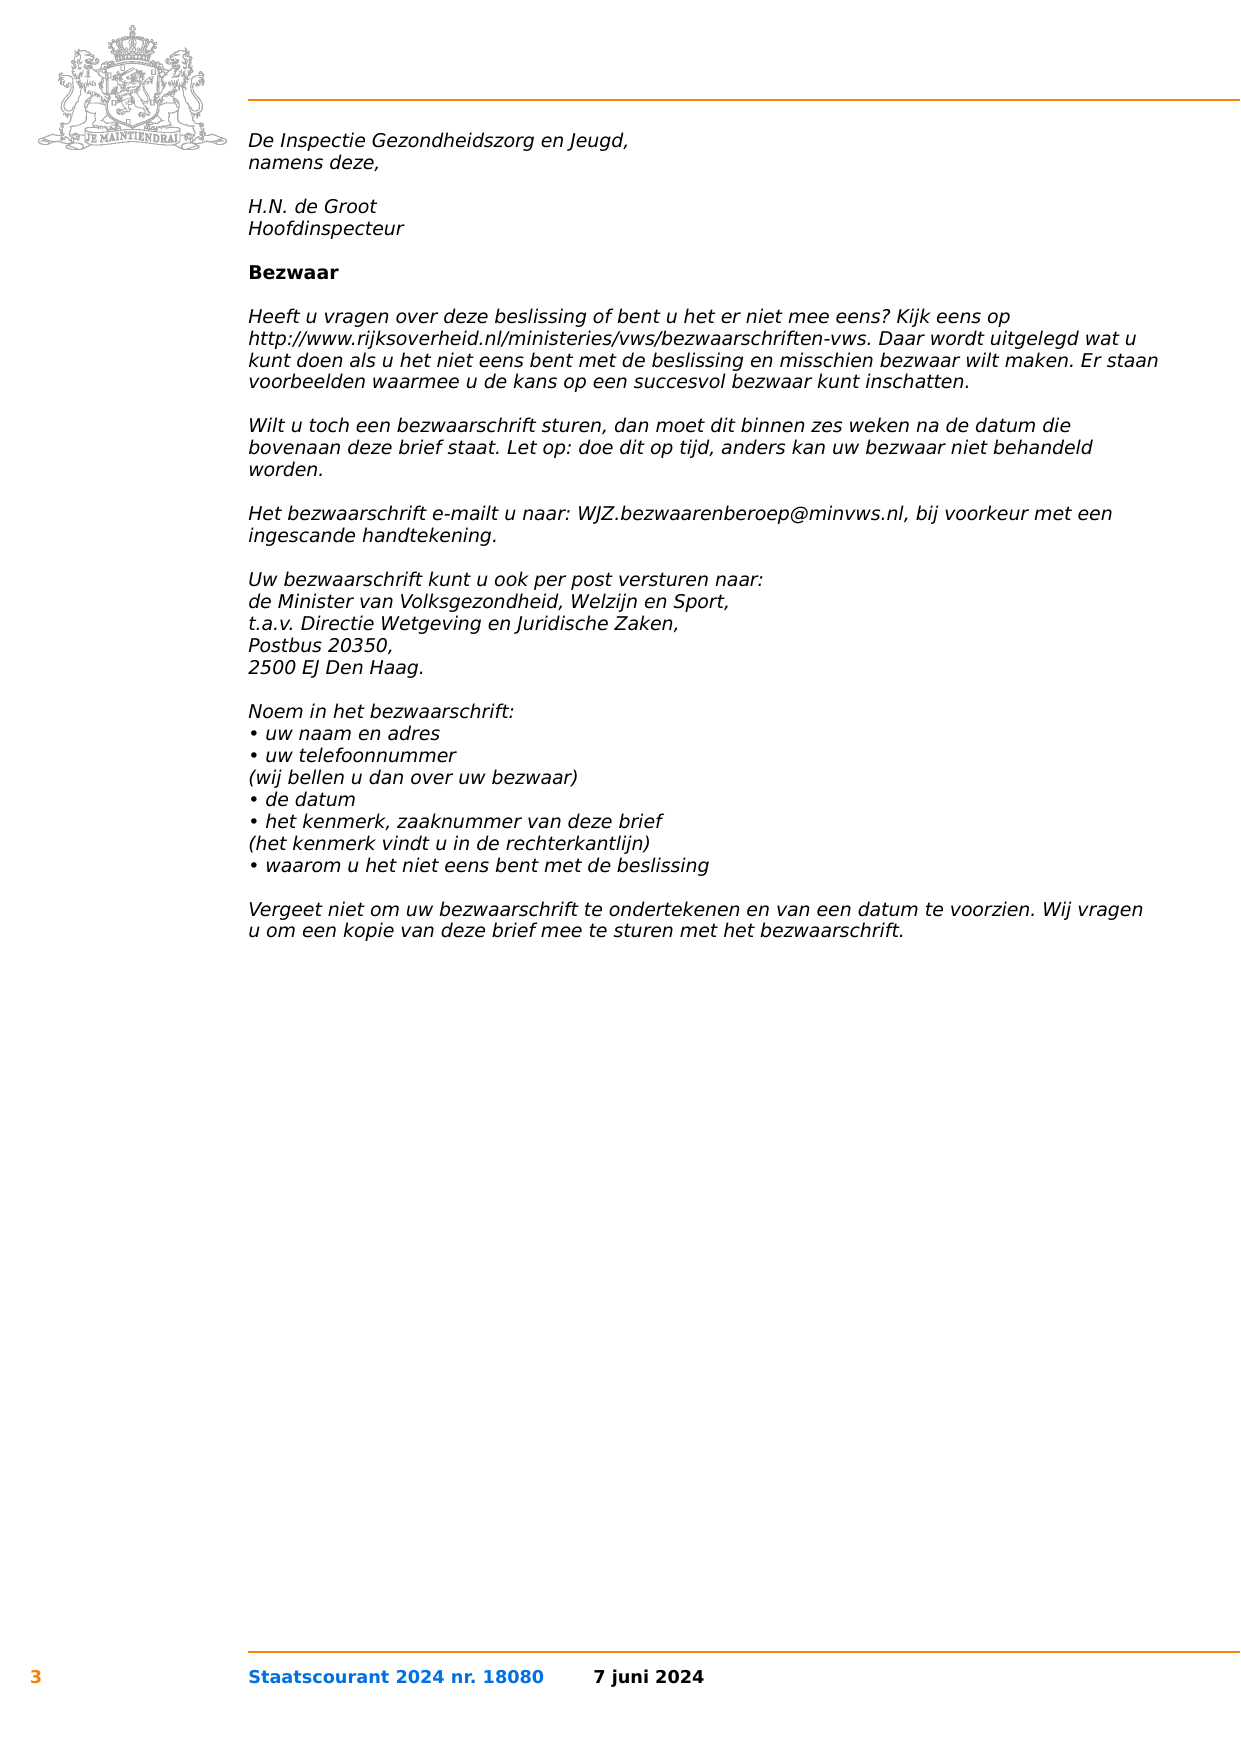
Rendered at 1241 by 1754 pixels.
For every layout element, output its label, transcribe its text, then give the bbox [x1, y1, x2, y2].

text • het kenmerk, zaaknummer van deze brief [248, 811, 1163, 833]
text Wilt u toch een bezwaarschrift sturen, dan moet dit binnen zes weken na de datum die bovenaan deze brief staat. Let op: doe dit op tijd, anders kan uw bezwaar niet behandeld worden. [248, 415, 1163, 481]
text de Minister van Volksgezondheid, Welzijn en Sport, [248, 591, 1163, 613]
text • de datum [248, 789, 1163, 811]
text Heeft u vragen over deze beslissing of bent u het er niet mee eens? Kijk eens op http://www.rijksoverheid.nl/ministeries/vws/bezwaarschriften-vws. Daar wordt uitgelegd wat u kunt doen als u het niet eens bent met de beslissing en misschien bezwaar wilt maken. Er staan voorbeelden waarmee u de kans op een succesvol bezwaar kunt inschatten. [248, 306, 1163, 393]
text De Inspectie Gezondheidszorg en Jeugd, namens deze, H.N. de Groot Hoofdinspecteur [248, 130, 1163, 240]
text (het kenmerk vindt u in de rechterkantlijn) [248, 833, 1163, 854]
text Vergeet niet om uw bezwaarschrift te ondertekenen en van een datum te voorzien. Wij vragen u om een kopie van deze brief mee te sturen met het bezwaarschrift. [248, 898, 1163, 942]
text • waarom u het niet eens bent met de beslissing [248, 854, 1163, 877]
text Noem in het bezwaarschrift: [248, 701, 1163, 723]
text Postbus 20350, [248, 635, 1163, 657]
text Uw bezwaarschrift kunt u ook per post versturen naar: [248, 569, 1163, 591]
text Bezwaar [248, 262, 1163, 284]
picture [38, 25, 227, 150]
text 2500 EJ Den Haag. [248, 657, 1163, 679]
text • uw telefoonnummer [248, 745, 1163, 767]
text (wij bellen u dan over uw bezwaar) [248, 767, 1163, 789]
text Het bezwaarschrift e-mailt u naar: WJZ.bezwaarenberoep@minvws.nl, bij voorkeur met een ingescande handtekening. [248, 503, 1163, 547]
text t.a.v. Directie Wetgeving en Juridische Zaken, [248, 613, 1163, 635]
text • uw naam en adres [248, 723, 1163, 745]
